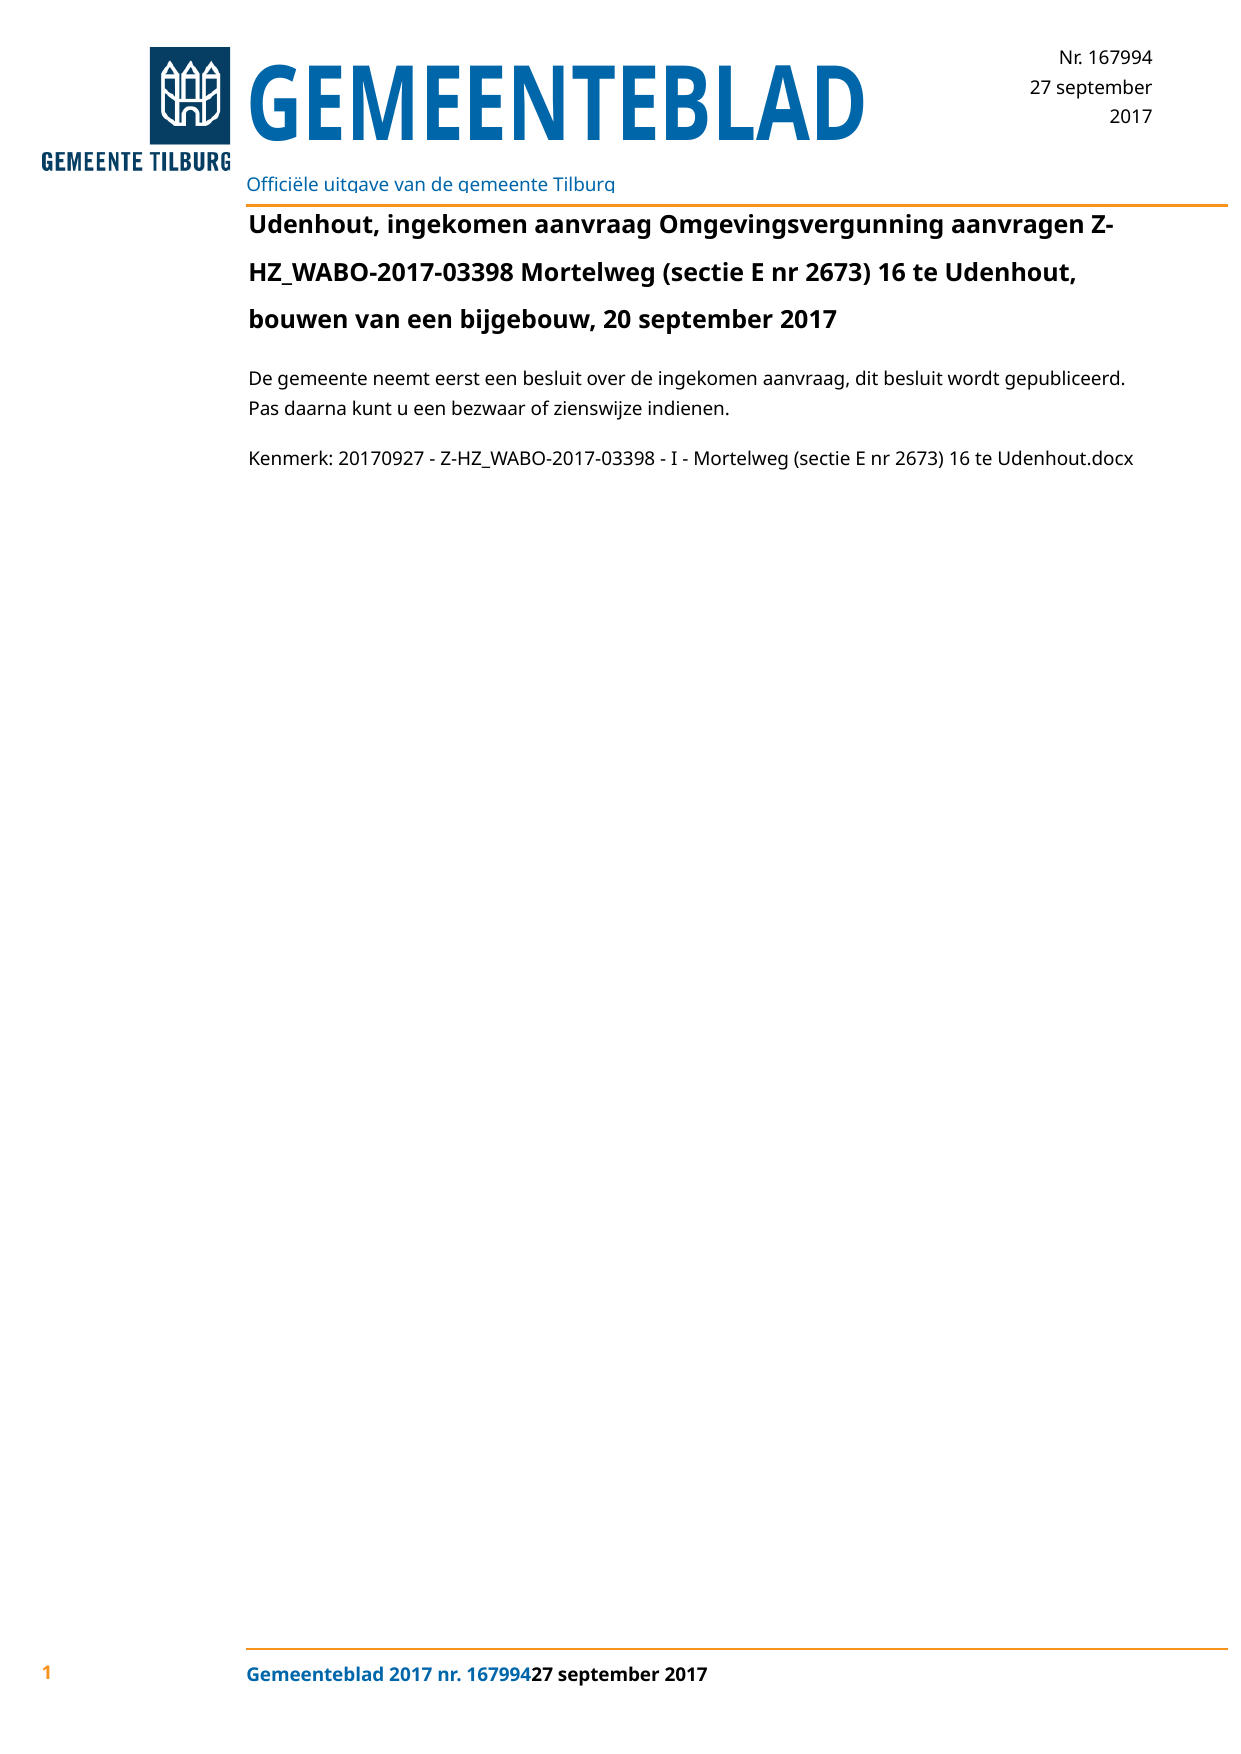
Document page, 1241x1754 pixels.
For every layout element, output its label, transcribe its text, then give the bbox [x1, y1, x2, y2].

text De gemeente neemt eerst een besluit over de ingekomen aanvraag, dit besluit wordt gepubliceerd. Pas daarna kunt u een bezwaar of zienswijze indienen. [248, 366, 1152, 421]
text Kenmerk: 20170927 - Z-HZ_WABO-2017-03398 - I - Mortelweg (sectie E nr 2673) 16 te Udenhout.docx [248, 446, 1152, 471]
text Udenhout, ingekomen aanvraag Omgevingsvergunning aanvragen Z-HZ_WABO-2017-03398 Mortelweg (sectie E nr 2673) 16 te Udenhout, bouwen van een bijgebouw, 20 september 2017 [248, 207, 1152, 336]
picture [41, 47, 231, 172]
